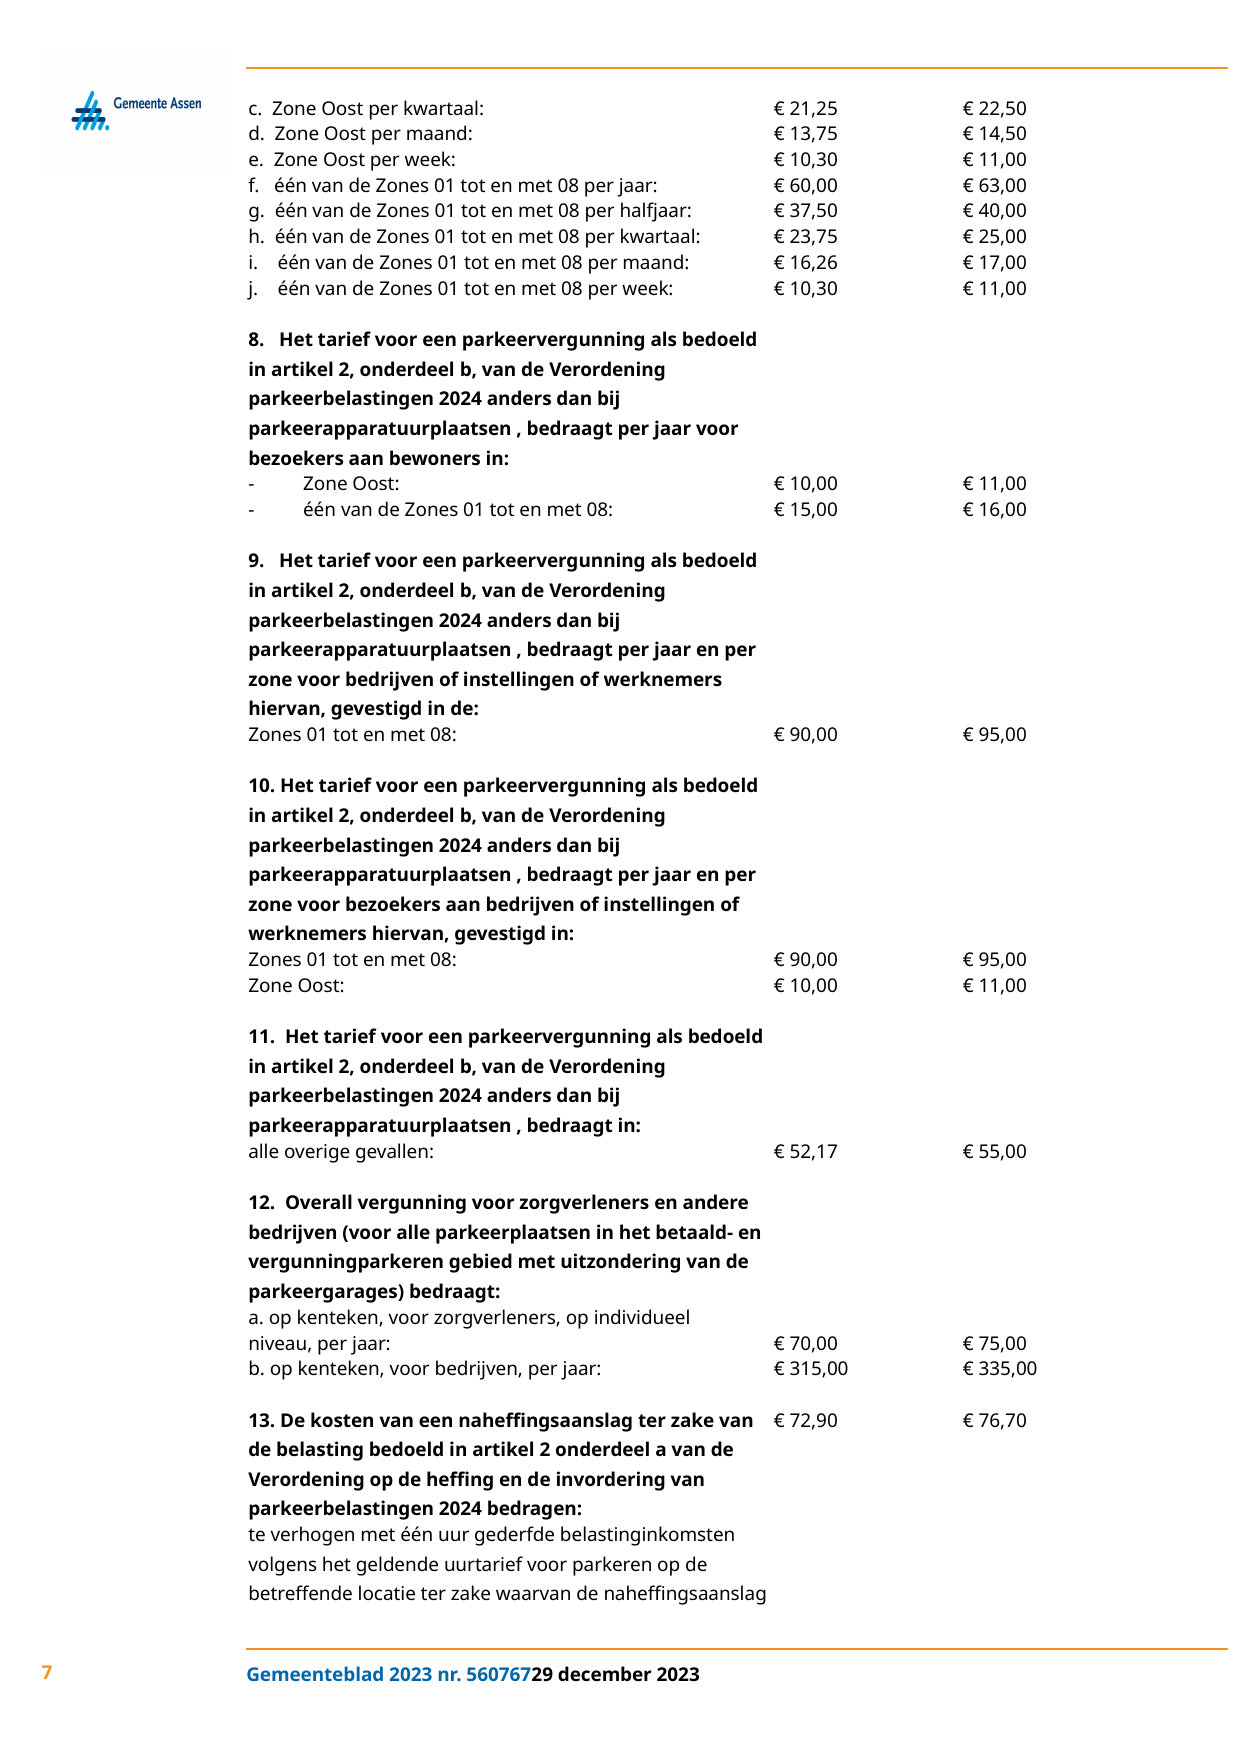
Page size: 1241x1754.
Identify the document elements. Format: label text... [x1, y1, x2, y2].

table_cell [963, 747, 1152, 773]
table_cell € 95,00 [963, 946, 1152, 972]
table_cell [774, 1304, 963, 1330]
table_cell [248, 301, 774, 326]
table_cell [774, 747, 963, 773]
table_cell [963, 1024, 1152, 1138]
table_cell € 10,30 [774, 275, 963, 301]
table_cell f. één van de Zones 01 tot en met 08 per jaar: [248, 172, 774, 198]
table_cell - één van de Zones 01 tot en met 08: [248, 496, 774, 522]
table_cell € 10,00 [774, 972, 963, 998]
table_cell b. op kenteken, voor bedrijven, per jaar: [248, 1355, 774, 1381]
table_cell g. één van de Zones 01 tot en met 08 per halfjaar: [248, 198, 774, 223]
table_cell [774, 773, 963, 946]
table_cell te verhogen met één uur gederfde belastinginkomsten volgens het geldende uurtarief voor parkeren op de betreffende locatie ter zake waarvan de naheffingsaanslag [248, 1521, 774, 1606]
table_cell € 13,75 [774, 121, 963, 146]
table_cell € 75,00 [963, 1330, 1152, 1355]
table_cell [774, 1190, 963, 1304]
table_cell [963, 998, 1152, 1023]
table_cell 13. De kosten van een naheffingsaanslag ter zake van de belasting bedoeld in artikel 2 onderdeel a van de Verordening op de heffing en de invordering van parkeerbelastingen 2024 bedragen: [248, 1407, 774, 1521]
table_cell [248, 747, 774, 773]
table_cell € 70,00 [774, 1330, 963, 1355]
picture [41, 47, 231, 172]
table_cell [963, 1304, 1152, 1330]
table_cell d. Zone Oost per maand: [248, 121, 774, 146]
table_cell niveau, per jaar: [248, 1330, 774, 1355]
table_cell € 90,00 [774, 721, 963, 747]
table_cell e. Zone Oost per week: [248, 146, 774, 172]
table_cell [774, 1381, 963, 1407]
table_cell € 40,00 [963, 198, 1152, 223]
table_cell € 95,00 [963, 721, 1152, 747]
table_cell € 21,25 [774, 95, 963, 121]
table_cell € 16,26 [774, 249, 963, 275]
table_cell € 16,00 [963, 496, 1152, 522]
table_cell € 90,00 [774, 946, 963, 972]
table_cell [774, 548, 963, 721]
table_cell alle overige gevallen: [248, 1138, 774, 1164]
table_cell 11. Het tarief voor een parkeervergunning als bedoeld in artikel 2, onderdeel b, van de Verordening parkeerbelastingen 2024 anders dan bij parkeerapparatuurplaatsen , bedraagt in: [248, 1024, 774, 1138]
table_cell [963, 522, 1152, 548]
table_cell i. één van de Zones 01 tot en met 08 per maand: [248, 249, 774, 275]
table_cell € 37,50 [774, 198, 963, 223]
table_cell h. één van de Zones 01 tot en met 08 per kwartaal: [248, 224, 774, 249]
table_cell [963, 301, 1152, 326]
table_cell € 22,50 [963, 95, 1152, 121]
table_cell € 11,00 [963, 146, 1152, 172]
table_cell j. één van de Zones 01 tot en met 08 per week: [248, 275, 774, 301]
table_cell € 17,00 [963, 249, 1152, 275]
table_cell € 14,50 [963, 121, 1152, 146]
table_cell [248, 1381, 774, 1407]
table_cell € 11,00 [963, 275, 1152, 301]
table_cell Zone Oost: [248, 972, 774, 998]
table_cell € 335,00 [963, 1355, 1152, 1381]
table_cell 10. Het tarief voor een parkeervergunning als bedoeld in artikel 2, onderdeel b, van de Verordening parkeerbelastingen 2024 anders dan bij parkeerapparatuurplaatsen , bedraagt per jaar en per zone voor bezoekers aan bedrijven of instellingen of werknemers hiervan, gevestigd in: [248, 773, 774, 946]
table_cell € 11,00 [963, 470, 1152, 496]
table_cell [774, 1521, 963, 1606]
table_cell [963, 1164, 1152, 1189]
table_cell € 60,00 [774, 172, 963, 198]
table_cell [774, 326, 963, 470]
table_cell [774, 301, 963, 326]
table_cell [248, 998, 774, 1023]
table_cell 9. Het tarief voor een parkeervergunning als bedoeld in artikel 2, onderdeel b, van de Verordening parkeerbelastingen 2024 anders dan bij parkeerapparatuurplaatsen , bedraagt per jaar en per zone voor bedrijven of instellingen of werknemers hiervan, gevestigd in de: [248, 548, 774, 721]
table_cell € 315,00 [774, 1355, 963, 1381]
table_cell € 63,00 [963, 172, 1152, 198]
table_cell [774, 1024, 963, 1138]
table_cell a. op kenteken, voor zorgverleners, op individueel [248, 1304, 774, 1330]
table_cell € 23,75 [774, 224, 963, 249]
table_cell 12. Overall vergunning voor zorgverleners en andere bedrijven (voor alle parkeerplaatsen in het betaald- en vergunningparkeren gebied met uitzondering van de parkeergarages) bedraagt: [248, 1190, 774, 1304]
table_cell € 72,90 [774, 1407, 963, 1521]
table_cell € 10,00 [774, 470, 963, 496]
table_cell Zones 01 tot en met 08: [248, 721, 774, 747]
table_cell € 11,00 [963, 972, 1152, 998]
table_cell [248, 1164, 774, 1189]
table_cell € 55,00 [963, 1138, 1152, 1164]
table_cell € 25,00 [963, 224, 1152, 249]
table_cell [963, 1381, 1152, 1407]
table_cell € 15,00 [774, 496, 963, 522]
table_cell - Zone Oost: [248, 470, 774, 496]
table_cell Zones 01 tot en met 08: [248, 946, 774, 972]
table_cell € 76,70 [963, 1407, 1152, 1521]
table_cell 8. Het tarief voor een parkeervergunning als bedoeld in artikel 2, onderdeel b, van de Verordening parkeerbelastingen 2024 anders dan bij parkeerapparatuurplaatsen , bedraagt per jaar voor bezoekers aan bewoners in: [248, 326, 774, 470]
table_cell [963, 1521, 1152, 1606]
table_cell [248, 522, 774, 548]
table_cell € 10,30 [774, 146, 963, 172]
table_cell [963, 773, 1152, 946]
table_cell [963, 548, 1152, 721]
table_cell [774, 998, 963, 1023]
table_cell c. Zone Oost per kwartaal: [248, 95, 774, 121]
table_cell [963, 1190, 1152, 1304]
table_cell [963, 326, 1152, 470]
table_cell [774, 522, 963, 548]
table_cell [774, 1164, 963, 1189]
table_cell € 52,17 [774, 1138, 963, 1164]
